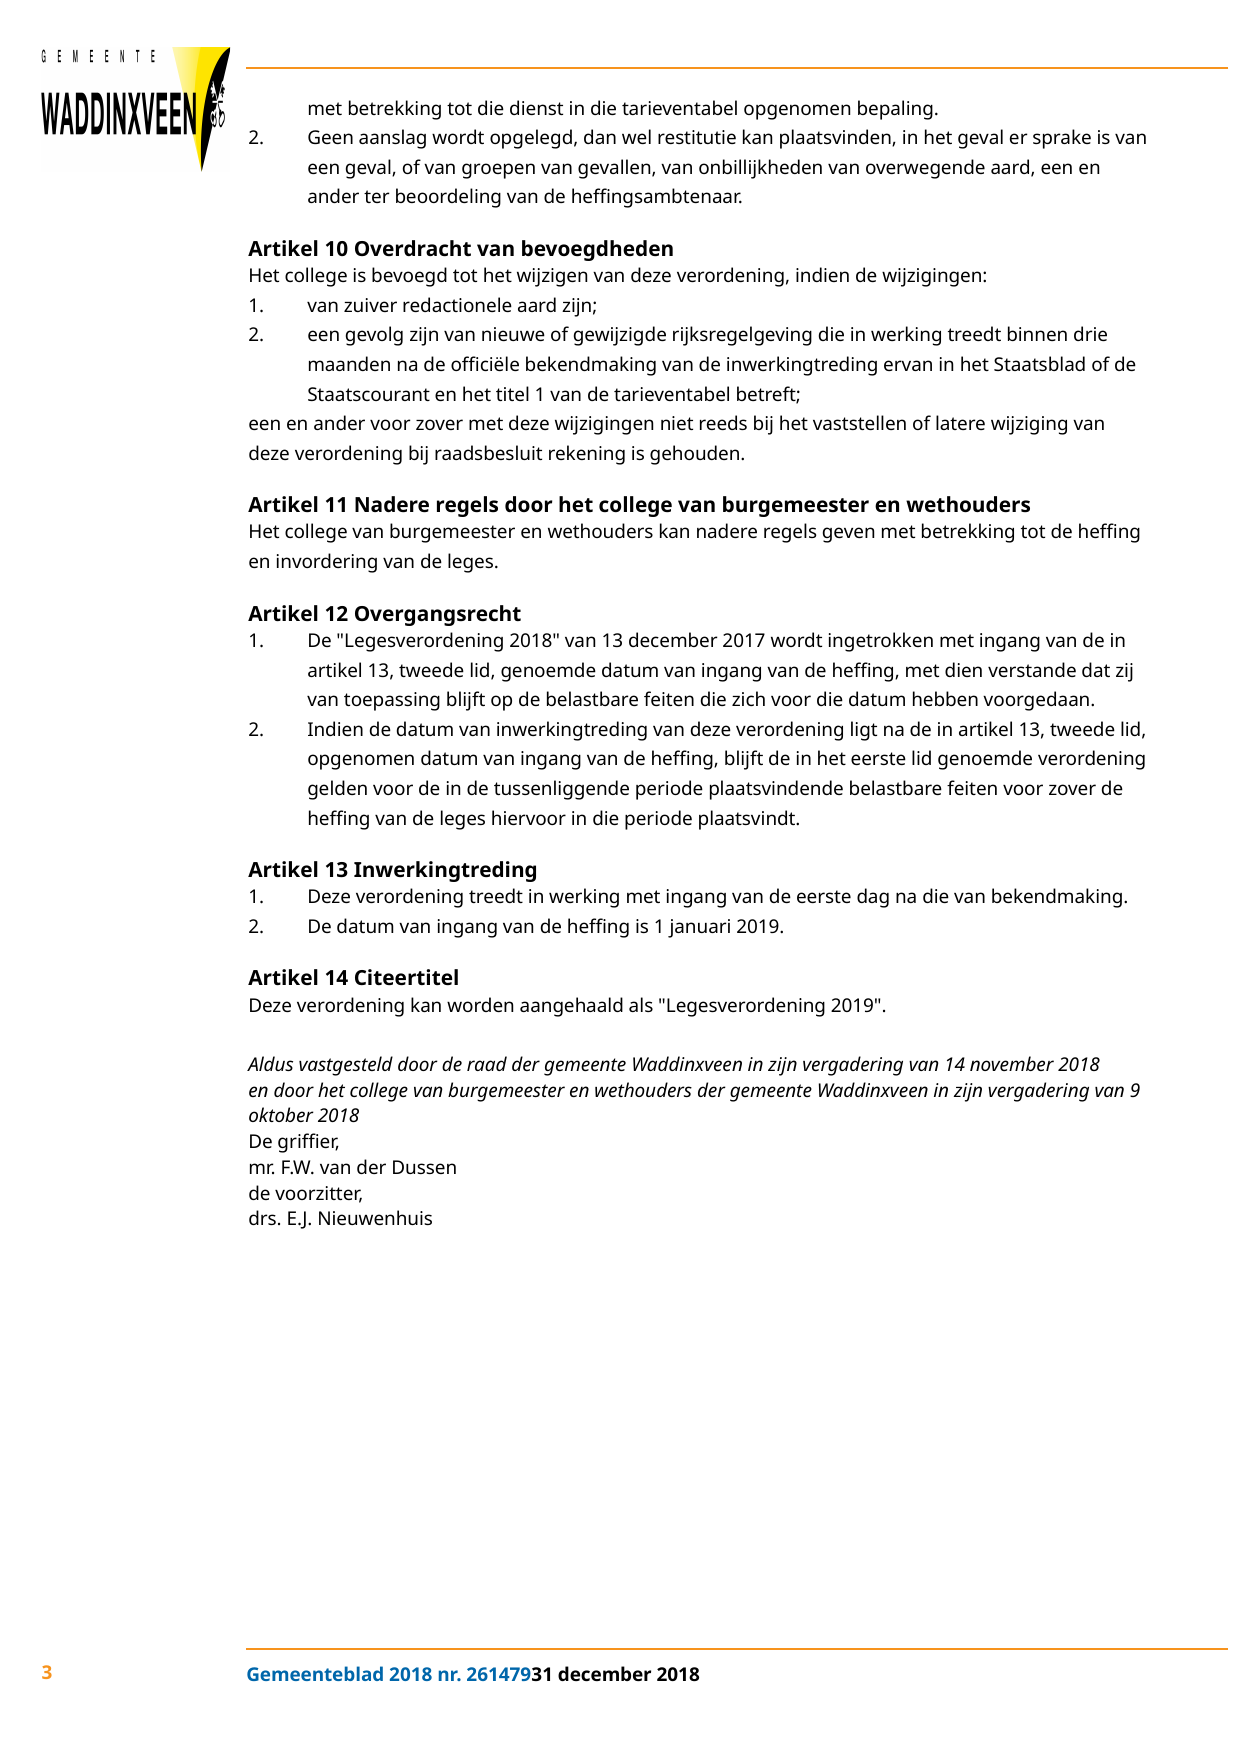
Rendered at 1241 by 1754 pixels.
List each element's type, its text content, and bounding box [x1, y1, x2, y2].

text Artikel 11 Nadere regels door het college van burgemeester en wethouders [248, 490, 1152, 519]
text Het college is bevoegd tot het wijzigen van deze verordening, indien de wijzigingen: [248, 262, 1152, 288]
text Het college van burgemeester en wethouders kan nadere regels geven met betrekking tot de heffing en invordering van de leges. [248, 519, 1152, 574]
list een gevolg zijn van nieuwe of gewijzigde rijksregelgeving die in werking treedt binnen drie maanden na de officiële bekendmaking van de inwerkingtreding ervan in het Staatsblad of de Staatscourant en het titel 1 van de tarieventabel betreft; [248, 322, 1152, 406]
text drs. E.J. Nieuwenhuis [248, 1206, 1152, 1231]
text Aldus vastgesteld door de raad der gemeente Waddinxveen in zijn vergadering van 14 november 2018 [248, 1051, 1152, 1077]
text Artikel 10 Overdracht van bevoegdheden [248, 234, 1152, 262]
text Deze verordening kan worden aangehaald als "Legesverordening 2019". [248, 992, 1152, 1018]
text en door het college van burgemeester en wethouders der gemeente Waddinxveen in zijn vergadering van 9 oktober 2018 [248, 1077, 1152, 1128]
list De datum van ingang van de heffing is 1 januari 2019. [248, 913, 1152, 939]
list met betrekking tot die dienst in die tarieventabel opgenomen bepaling. [248, 95, 1152, 121]
text Artikel 13 Inwerkingtreding [248, 855, 1152, 883]
text Artikel 12 Overgangsrecht [248, 599, 1152, 627]
list De "Legesverordening 2018" van 13 december 2017 wordt ingetrokken met ingang van de in artikel 13, tweede lid, genoemde datum van ingang van de heffing, met dien verstande dat zij van toepassing blijft op de belastbare feiten die zich voor die datum hebben voorgedaan. [248, 627, 1152, 712]
list Indien de datum van inwerkingtreding van deze verordening ligt na de in artikel 13, tweede lid, opgenomen datum van ingang van de heffing, blijft de in het eerste lid genoemde verordening gelden voor de in de tussenliggende periode plaatsvindende belastbare feiten voor zover de heffing van de leges hiervoor in die periode plaatsvindt. [248, 716, 1152, 830]
text Artikel 14 Citeertitel [248, 963, 1152, 992]
text de voorzitter, [248, 1180, 1152, 1206]
text een en ander voor zover met deze wijzigingen niet reeds bij het vaststellen of latere wijziging van deze verordening bij raadsbesluit rekening is gehouden. [248, 410, 1152, 466]
list van zuiver redactionele aard zijn; [248, 292, 1152, 318]
text De griffier, [248, 1128, 1152, 1154]
text mr. F.W. van der Dussen [248, 1154, 1152, 1180]
list Deze verordening treedt in werking met ingang van de eerste dag na die van bekendmaking. [248, 883, 1152, 909]
list Geen aanslag wordt opgelegd, dan wel restitutie kan plaatsvinden, in het geval er sprake is van een geval, of van groepen van gevallen, van onbillijkheden van overwegende aard, een en ander ter beoordeling van de heffingsambtenaar. [248, 124, 1152, 209]
picture [41, 47, 231, 172]
